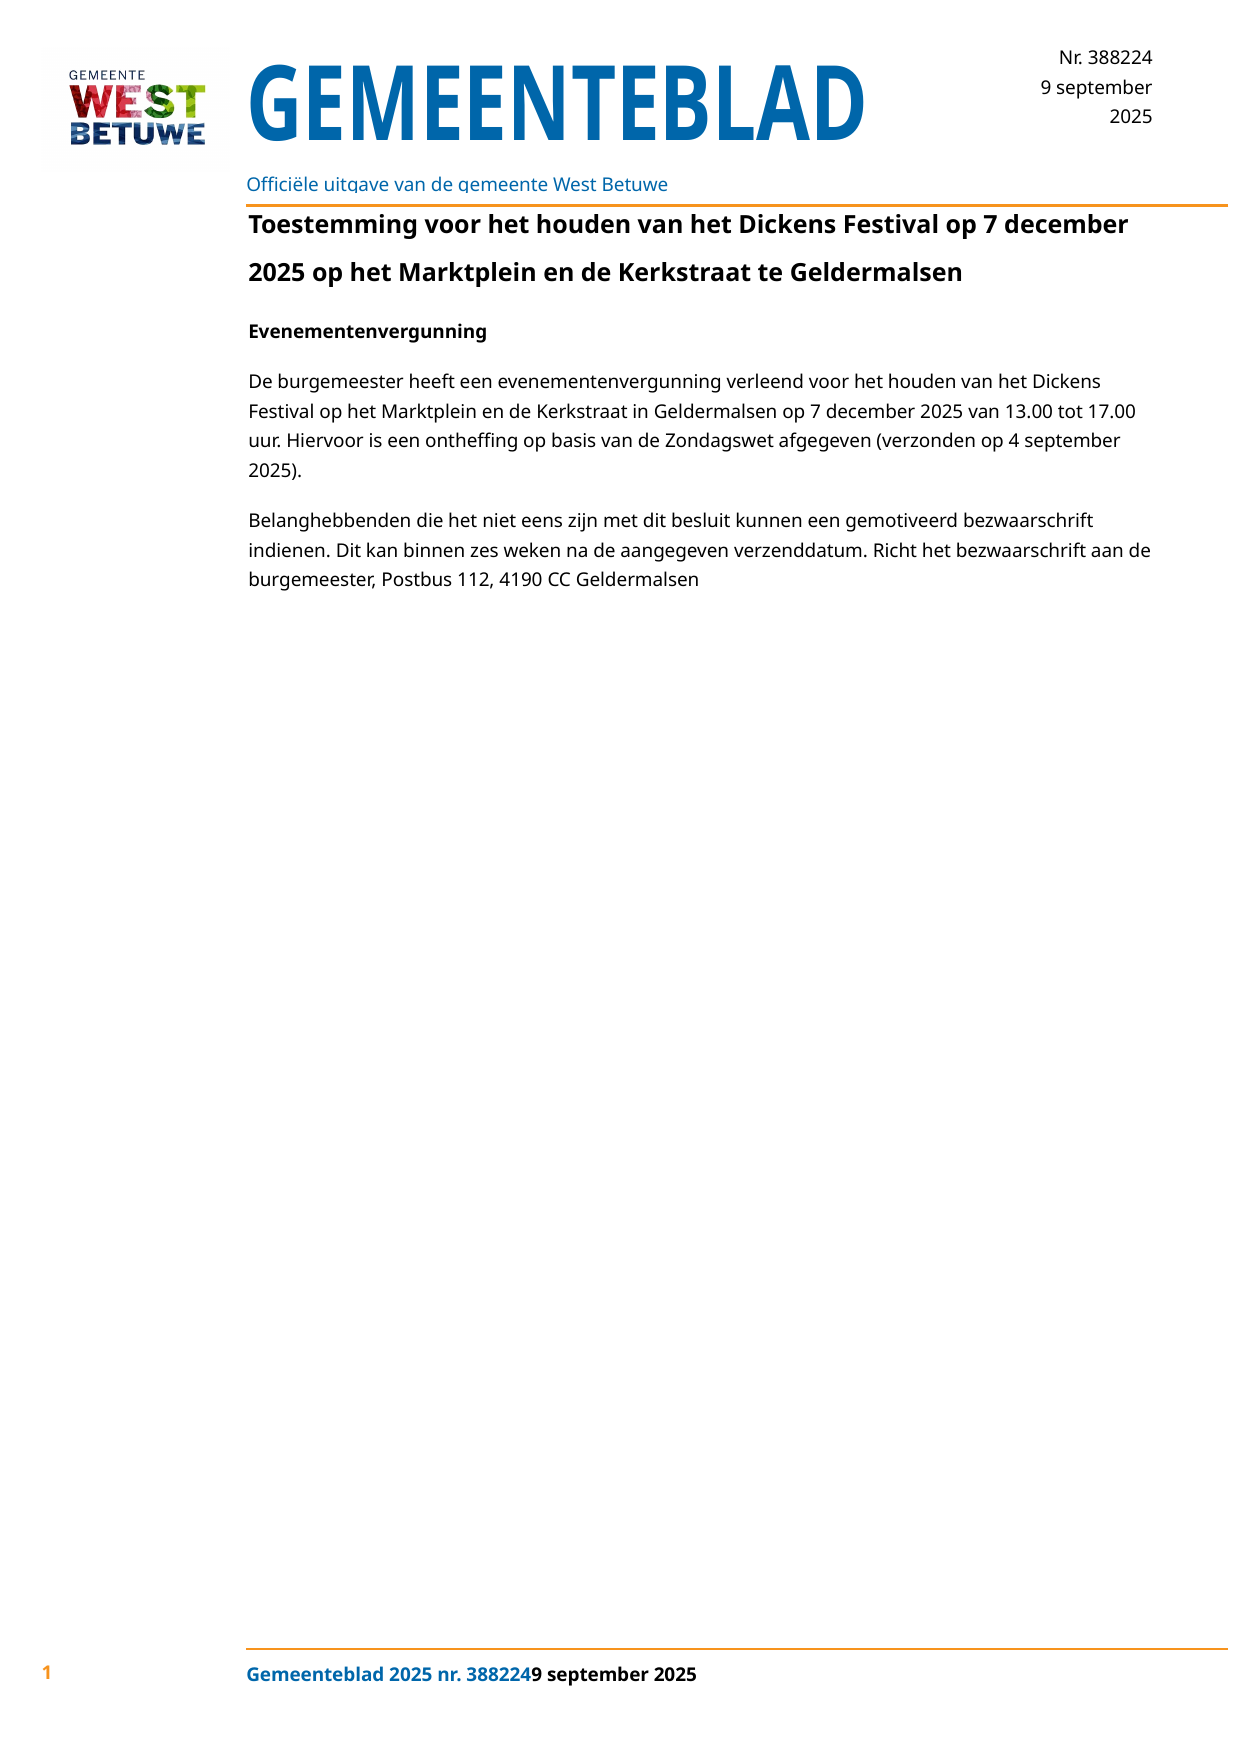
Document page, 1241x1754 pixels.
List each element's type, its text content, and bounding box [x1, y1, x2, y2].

text Belanghebbenden die het niet eens zijn met dit besluit kunnen een gemotiveerd bezwaarschrift indienen. Dit kan binnen zes weken na de aangegeven verzenddatum. Richt het bezwaarschrift aan de burgemeester, Postbus 112, 4190 CC Geldermalsen [248, 507, 1152, 592]
text Toestemming voor het houden van het Dickens Festival op 7 december 2025 op het Marktplein en de Kerkstraat te Geldermalsen [248, 207, 1152, 288]
text Evenementenvergunning [248, 318, 1152, 344]
picture [41, 47, 231, 172]
text De burgemeester heeft een evenementenvergunning verleend voor het houden van het Dickens Festival op het Marktplein en de Kerkstraat in Geldermalsen op 7 december 2025 van 13.00 tot 17.00 uur. Hiervoor is een ontheffing op basis van de Zondagswet afgegeven (verzonden op 4 september 2025). [248, 368, 1152, 483]
